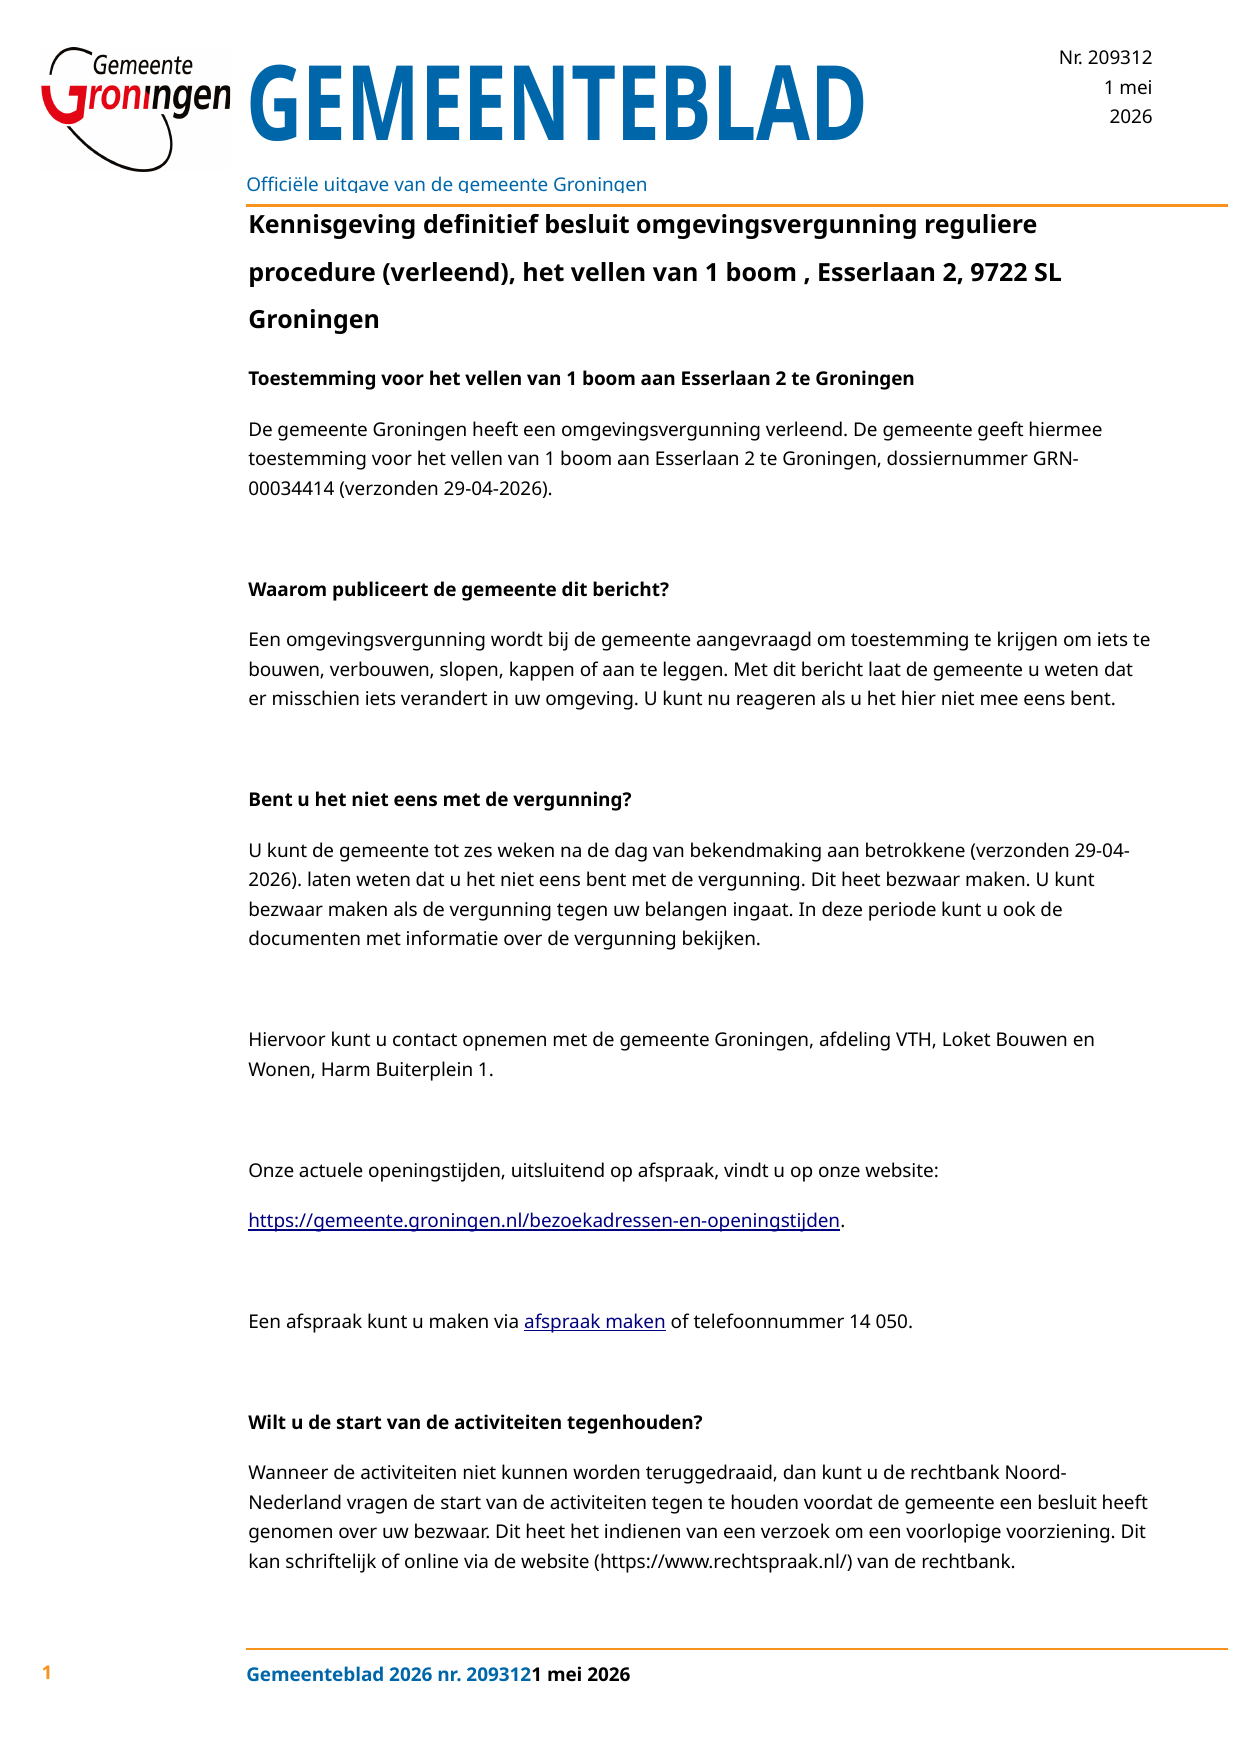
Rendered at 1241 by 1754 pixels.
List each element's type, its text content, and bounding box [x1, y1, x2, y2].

text Wilt u de start van de activiteiten tegenhouden? [248, 1409, 1152, 1434]
text Hiervoor kunt u contact opnemen met de gemeente Groningen, afdeling VTH, Loket Bouwen en Wonen, Harm Buiterplein 1. [248, 1026, 1152, 1082]
text Toestemming voor het vellen van 1 boom aan Esserlaan 2 te Groningen [248, 366, 1152, 391]
picture [41, 47, 231, 172]
text Waarom publiceert de gemeente dit bericht? [248, 576, 1152, 602]
text Onze actuele openingstijden, uitsluitend op afspraak, vindt u op onze website: [248, 1157, 1152, 1182]
text U kunt de gemeente tot zes weken na de dag van bekendmaking aan betrokkene (verzonden 29-04-2026). laten weten dat u het niet eens bent met de vergunning. Dit heet bezwaar maken. U kunt bezwaar maken als de vergunning tegen uw belangen ingaat. In deze periode kunt u ook de documenten met informatie over de vergunning bekijken. [248, 837, 1152, 951]
text Een afspraak kunt u maken via afspraak maken of telefoonnummer 14 050. [248, 1308, 1152, 1334]
text https://gemeente.groningen.nl/bezoekadressen-en-openingstijden. [248, 1207, 1152, 1233]
text Wanneer de activiteiten niet kunnen worden teruggedraaid, dan kunt u de rechtbank Noord-Nederland vragen de start van de activiteiten tegen te houden voordat de gemeente een besluit heeft genomen over uw bezwaar. Dit heet het indienen van een verzoek om een voorlopige voorziening. Dit kan schriftelijk of online via de website (https://www.rechtspraak.nl/) van de rechtbank. [248, 1459, 1152, 1574]
text Bent u het niet eens met de vergunning? [248, 786, 1152, 812]
text Een omgevingsvergunning wordt bij de gemeente aangevraagd om toestemming te krijgen om iets te bouwen, verbouwen, slopen, kappen of aan te leggen. Met dit bericht laat de gemeente u weten dat er misschien iets verandert in uw omgeving. U kunt nu reageren als u het hier niet mee eens bent. [248, 626, 1152, 711]
text Kennisgeving definitief besluit omgevingsvergunning reguliere procedure (verleend), het vellen van 1 boom , Esserlaan 2, 9722 SL Groningen [248, 207, 1152, 336]
text De gemeente Groningen heeft een omgevingsvergunning verleend. De gemeente geeft hiermee toestemming voor het vellen van 1 boom aan Esserlaan 2 te Groningen, dossiernummer GRN-00034414 (verzonden 29-04-2026). [248, 416, 1152, 501]
